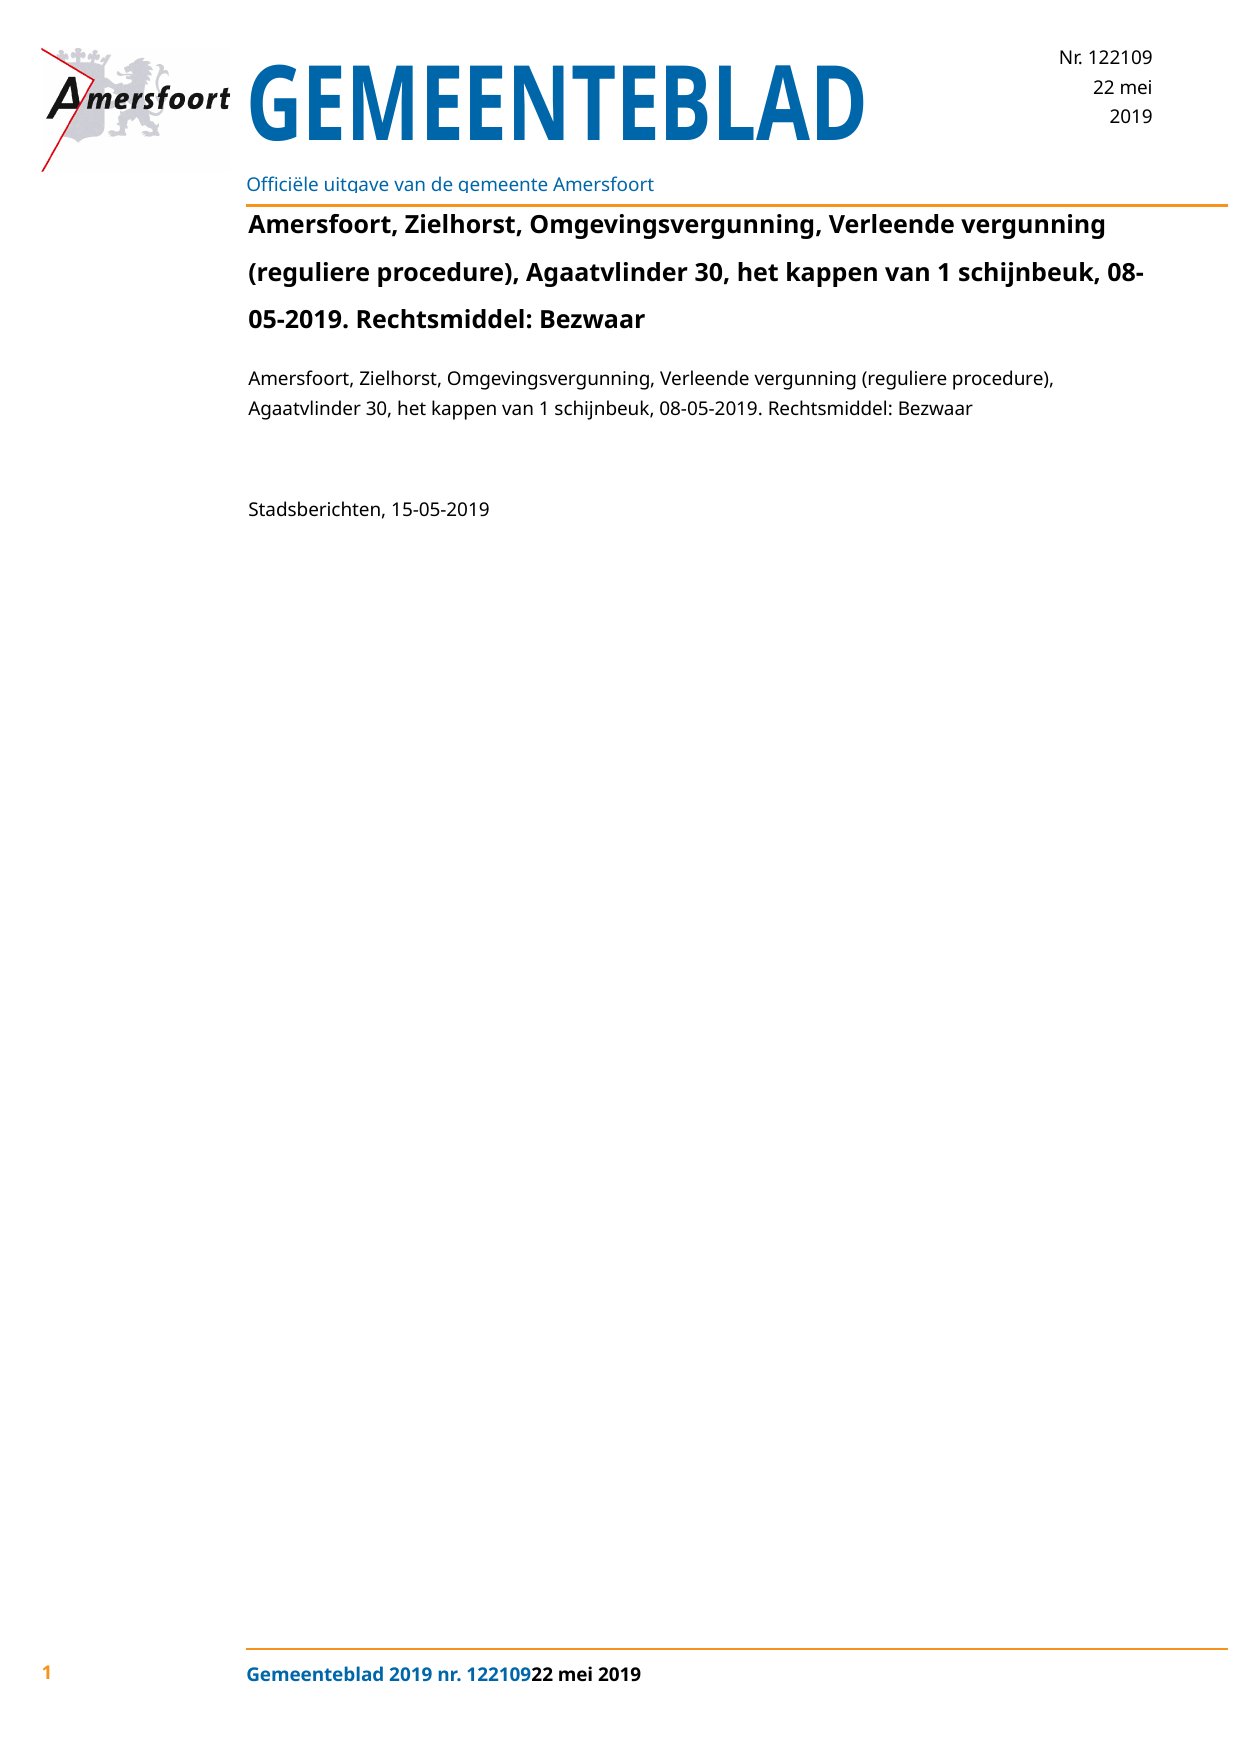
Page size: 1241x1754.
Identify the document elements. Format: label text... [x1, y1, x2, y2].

text Amersfoort, Zielhorst, Omgevingsvergunning, Verleende vergunning (reguliere procedure), Agaatvlinder 30, het kappen van 1 schijnbeuk, 08-05-2019. Rechtsmiddel: Bezwaar [248, 366, 1152, 421]
text Stadsberichten, 15-05-2019 [248, 496, 1152, 522]
picture [41, 47, 231, 172]
text Amersfoort, Zielhorst, Omgevingsvergunning, Verleende vergunning (reguliere procedure), Agaatvlinder 30, het kappen van 1 schijnbeuk, 08-05-2019. Rechtsmiddel: Bezwaar [248, 207, 1152, 336]
